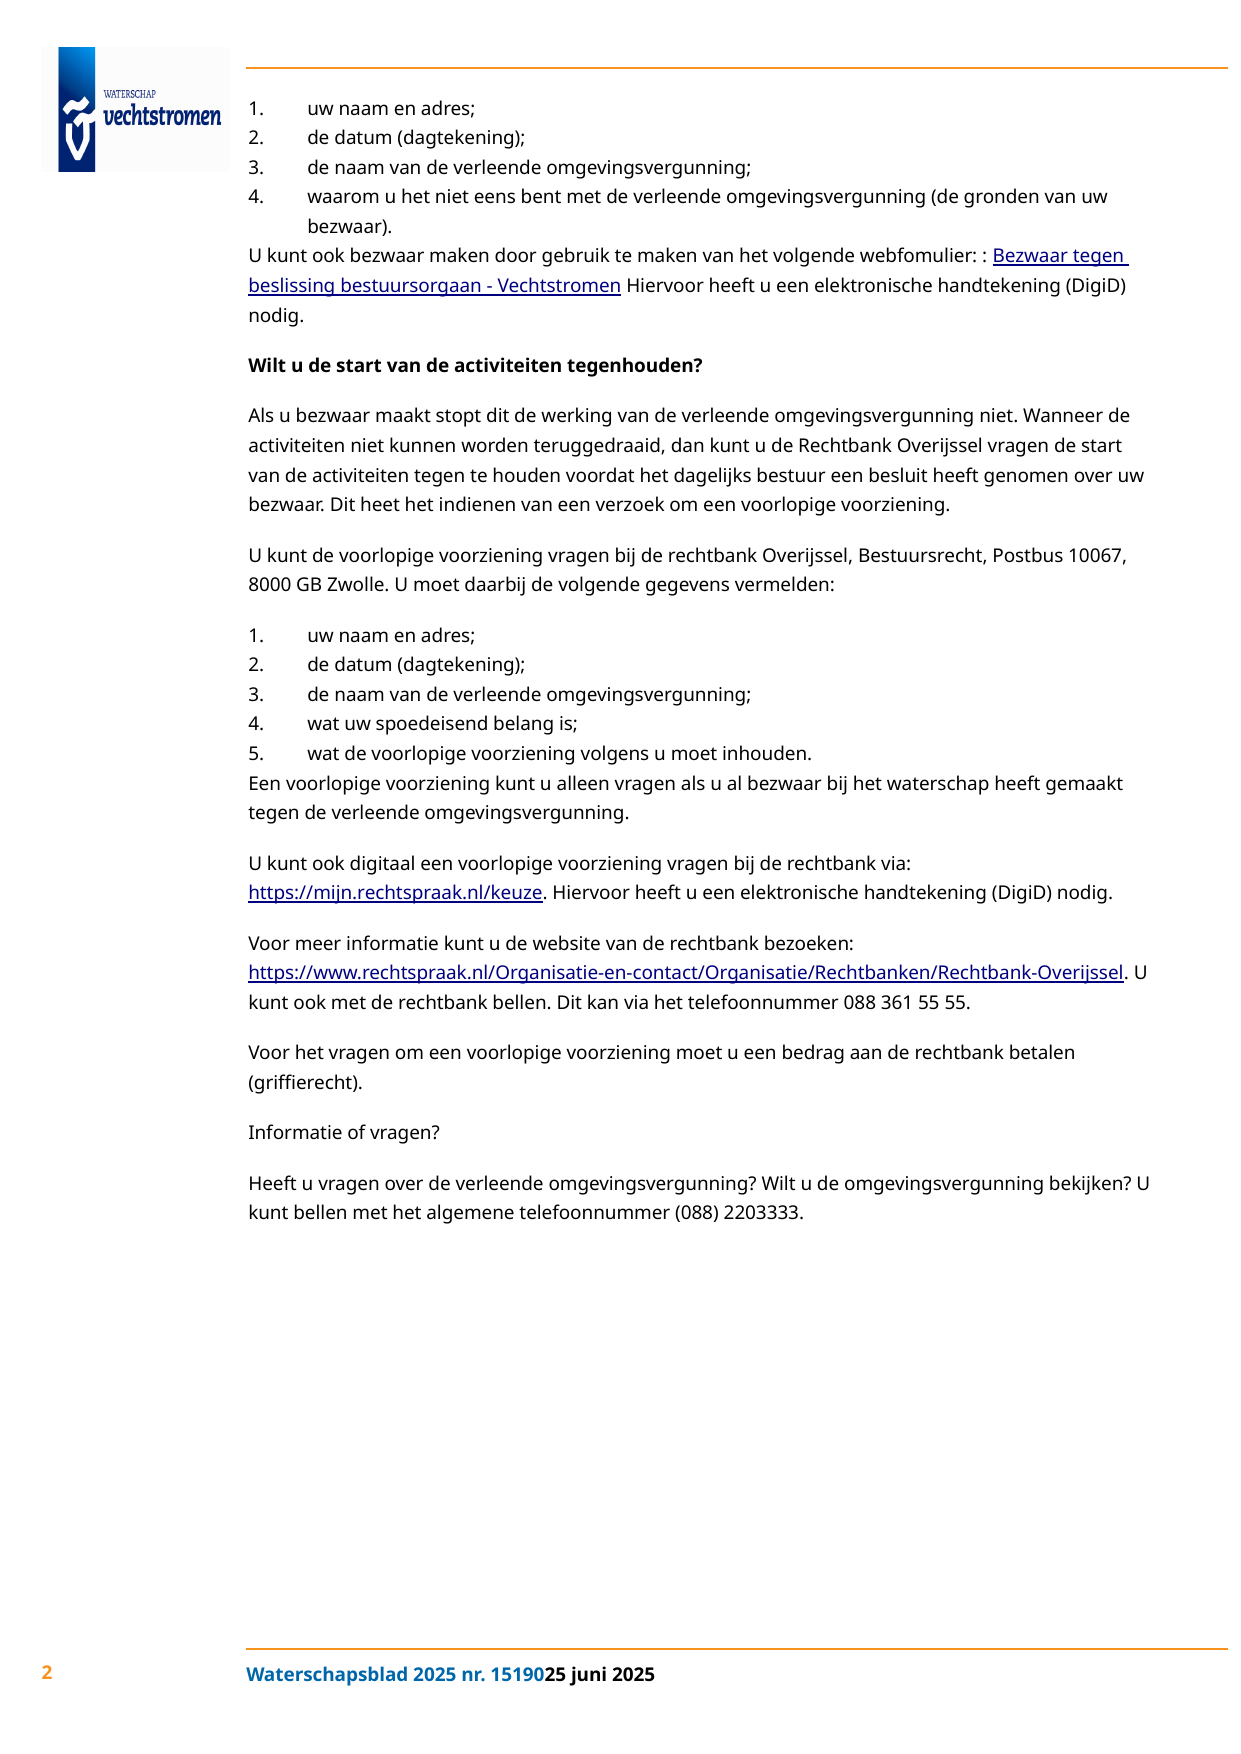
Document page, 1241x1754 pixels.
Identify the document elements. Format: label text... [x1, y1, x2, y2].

text Heeft u vragen over de verleende omgevingsvergunning? Wilt u de omgevingsvergunning bekijken? U kunt bellen met het algemene telefoonnummer (088) 2203333. [248, 1170, 1152, 1225]
list de naam van de verleende omgevingsvergunning; [248, 154, 1152, 180]
list waarom u het niet eens bent met de verleende omgevingsvergunning (de gronden van uw bezwaar). [248, 183, 1152, 239]
list de datum (dagtekening); [248, 124, 1152, 150]
text Als u bezwaar maakt stopt dit de werking van de verleende omgevingsvergunning niet. Wanneer de activiteiten niet kunnen worden teruggedraaid, dan kunt u de Rechtbank Overijssel vragen de start van de activiteiten tegen te houden voordat het dagelijks bestuur een besluit heeft genomen over uw bezwaar. Dit heet het indienen van een verzoek om een voorlopige voorziening. [248, 403, 1152, 517]
list uw naam en adres; [248, 622, 1152, 648]
text U kunt ook bezwaar maken door gebruik te maken van het volgende webfomulier: : Bezwaar tegen beslissing bestuursorgaan - Vechtstromen Hiervoor heeft u een elektronische handtekening (DigiD) nodig. [248, 243, 1152, 328]
list wat de voorlopige voorziening volgens u moet inhouden. [248, 740, 1152, 766]
list de datum (dagtekening); [248, 651, 1152, 677]
text Een voorlopige voorziening kunt u alleen vragen als u al bezwaar bij het waterschap heeft gemaakt tegen de verleende omgevingsvergunning. [248, 770, 1152, 825]
list de naam van de verleende omgevingsvergunning; [248, 681, 1152, 707]
text U kunt ook digitaal een voorlopige voorziening vragen bij de rechtbank via: https://mijn.rechtspraak.nl/keuze. Hiervoor heeft u een elektronische handtekening (DigiD) nodig. [248, 850, 1152, 905]
text Wilt u de start van de activiteiten tegenhouden? [248, 352, 1152, 378]
text U kunt de voorlopige voorziening vragen bij de rechtbank Overijssel, Bestuursrecht, Postbus 10067, 8000 GB Zwolle. U moet daarbij de volgende gegevens vermelden: [248, 542, 1152, 597]
text Informatie of vragen? [248, 1119, 1152, 1145]
text Voor meer informatie kunt u de website van de rechtbank bezoeken: https://www.rechtspraak.nl/Organisatie-en-contact/Organisatie/Rechtbanken/Rechtbank-Overijssel. U kunt ook met de rechtbank bellen. Dit kan via het telefoonnummer 088 361 55 55. [248, 930, 1152, 1015]
list uw naam en adres; [248, 95, 1152, 121]
text Voor het vragen om een voorlopige voorziening moet u een bedrag aan de rechtbank betalen (griffierecht). [248, 1039, 1152, 1095]
picture [41, 47, 231, 172]
list wat uw spoedeisend belang is; [248, 711, 1152, 736]
